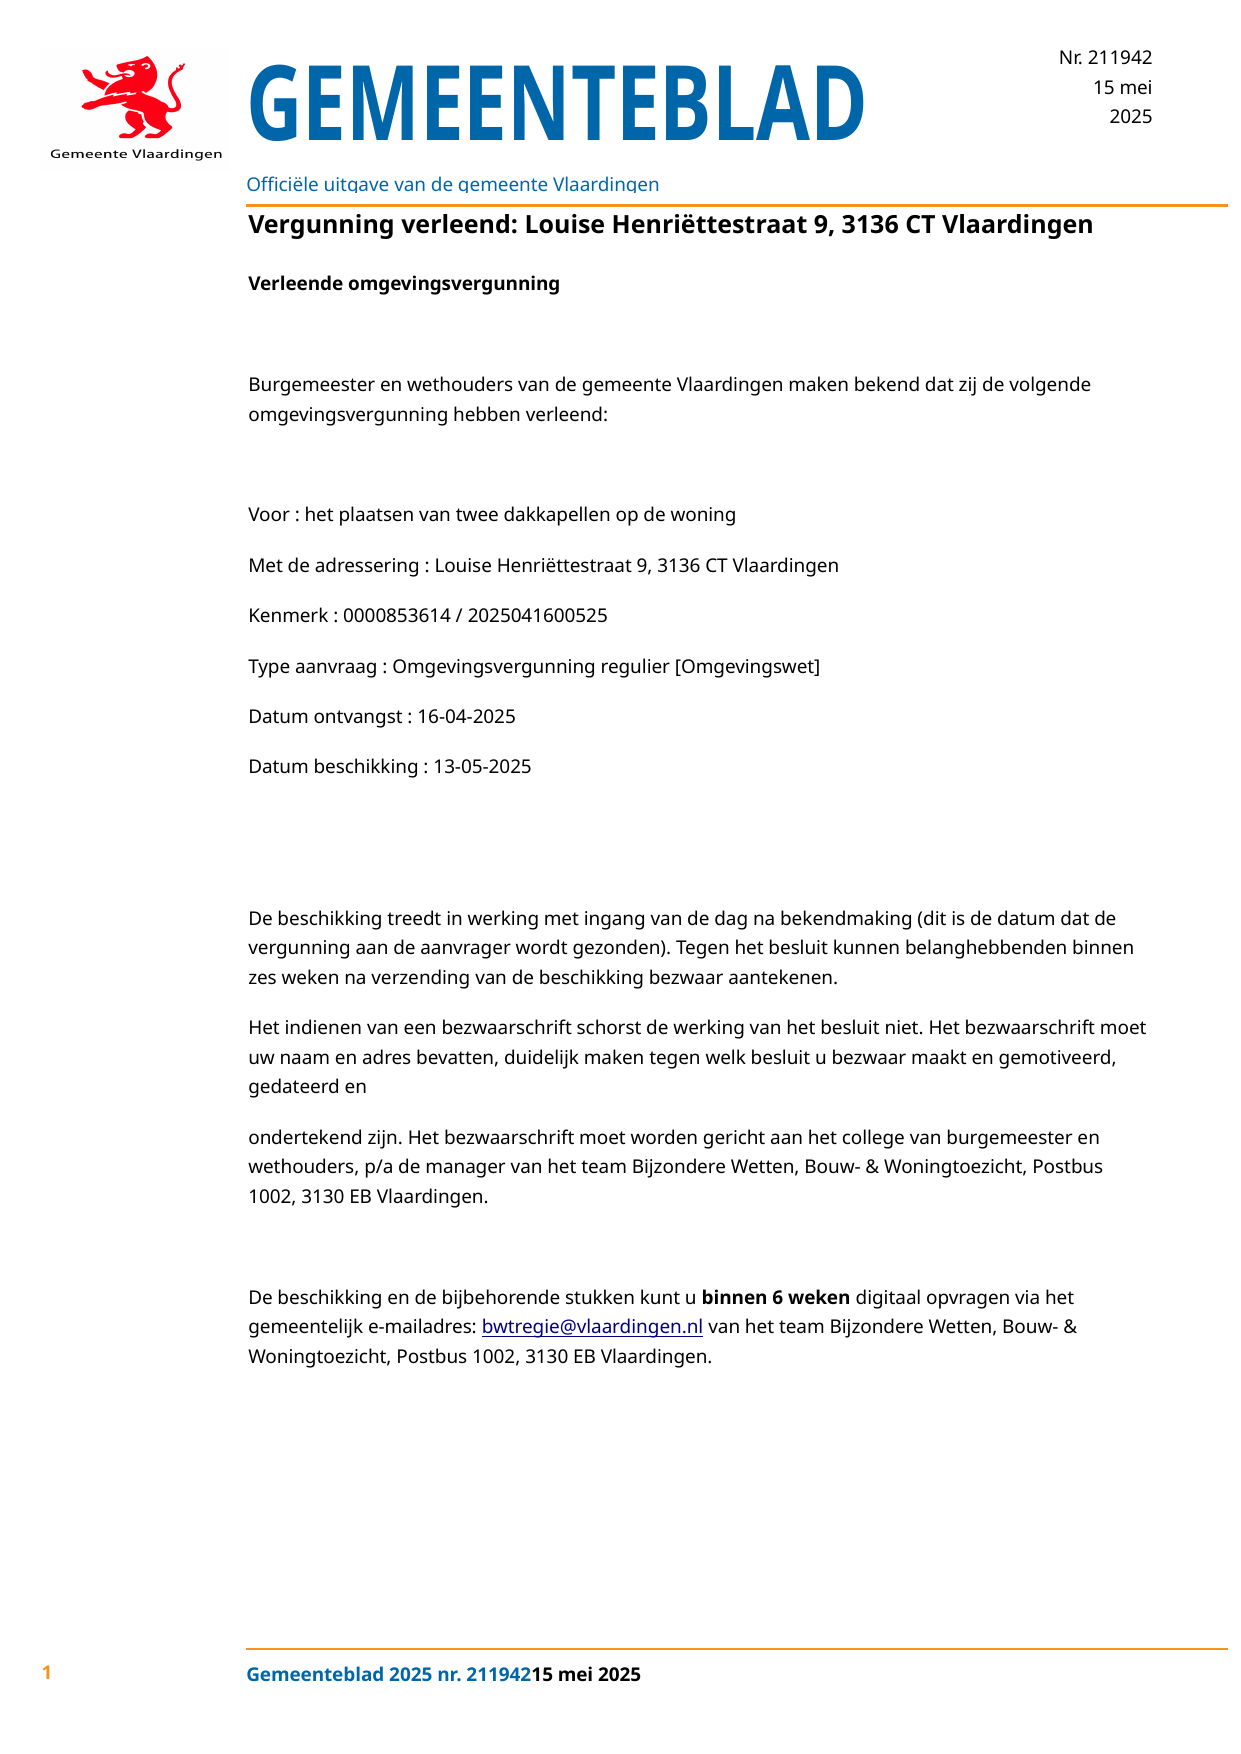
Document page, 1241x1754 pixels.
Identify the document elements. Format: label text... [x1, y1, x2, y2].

text Het indienen van een bezwaarschrift schorst de werking van het besluit niet. Het bezwaarschrift moet uw naam en adres bevatten, duidelijk maken tegen welk besluit u bezwaar maakt en gemotiveerd, gedateerd en [248, 1014, 1152, 1099]
text Vergunning verleend: Louise Henriëttestraat 9, 3136 CT Vlaardingen [248, 207, 1152, 241]
text Voor : het plaatsen van twee dakkapellen op de woning [248, 502, 1152, 527]
text Verleende omgevingsvergunning [248, 270, 1152, 296]
text Met de adressering : Louise Henriëttestraat 9, 3136 CT Vlaardingen [248, 552, 1152, 578]
text De beschikking treedt in werking met ingang van de dag na bekendmaking (dit is de datum dat de vergunning aan de aanvrager wordt gezonden). Tegen het besluit kunnen belanghebbenden binnen zes weken na verzending van de beschikking bezwaar aantekenen. [248, 905, 1152, 990]
text ondertekend zijn. Het bezwaarschrift moet worden gericht aan het college van burgemeester en wethouders, p/a de manager van het team Bijzondere Wetten, Bouw- & Woningtoezicht, Postbus 1002, 3130 EB Vlaardingen. [248, 1124, 1152, 1209]
picture [41, 47, 231, 172]
text Burgemeester en wethouders van de gemeente Vlaardingen maken bekend dat zij de volgende omgevingsvergunning hebben verleend: [248, 371, 1152, 426]
text Kenmerk : 0000853614 / 2025041600525 [248, 602, 1152, 628]
text Datum beschikking : 13-05-2025 [248, 754, 1152, 779]
text De beschikking en de bijbehorende stukken kunt u binnen 6 weken digitaal opvragen via het gemeentelijk e-mailadres: bwtregie@vlaardingen.nl van het team Bijzondere Wetten, Bouw- & Woningtoezicht, Postbus 1002, 3130 EB Vlaardingen. [248, 1284, 1152, 1369]
text Type aanvraag : Omgevingsvergunning regulier [Omgevingswet] [248, 653, 1152, 678]
text Datum ontvangst : 16-04-2025 [248, 703, 1152, 729]
